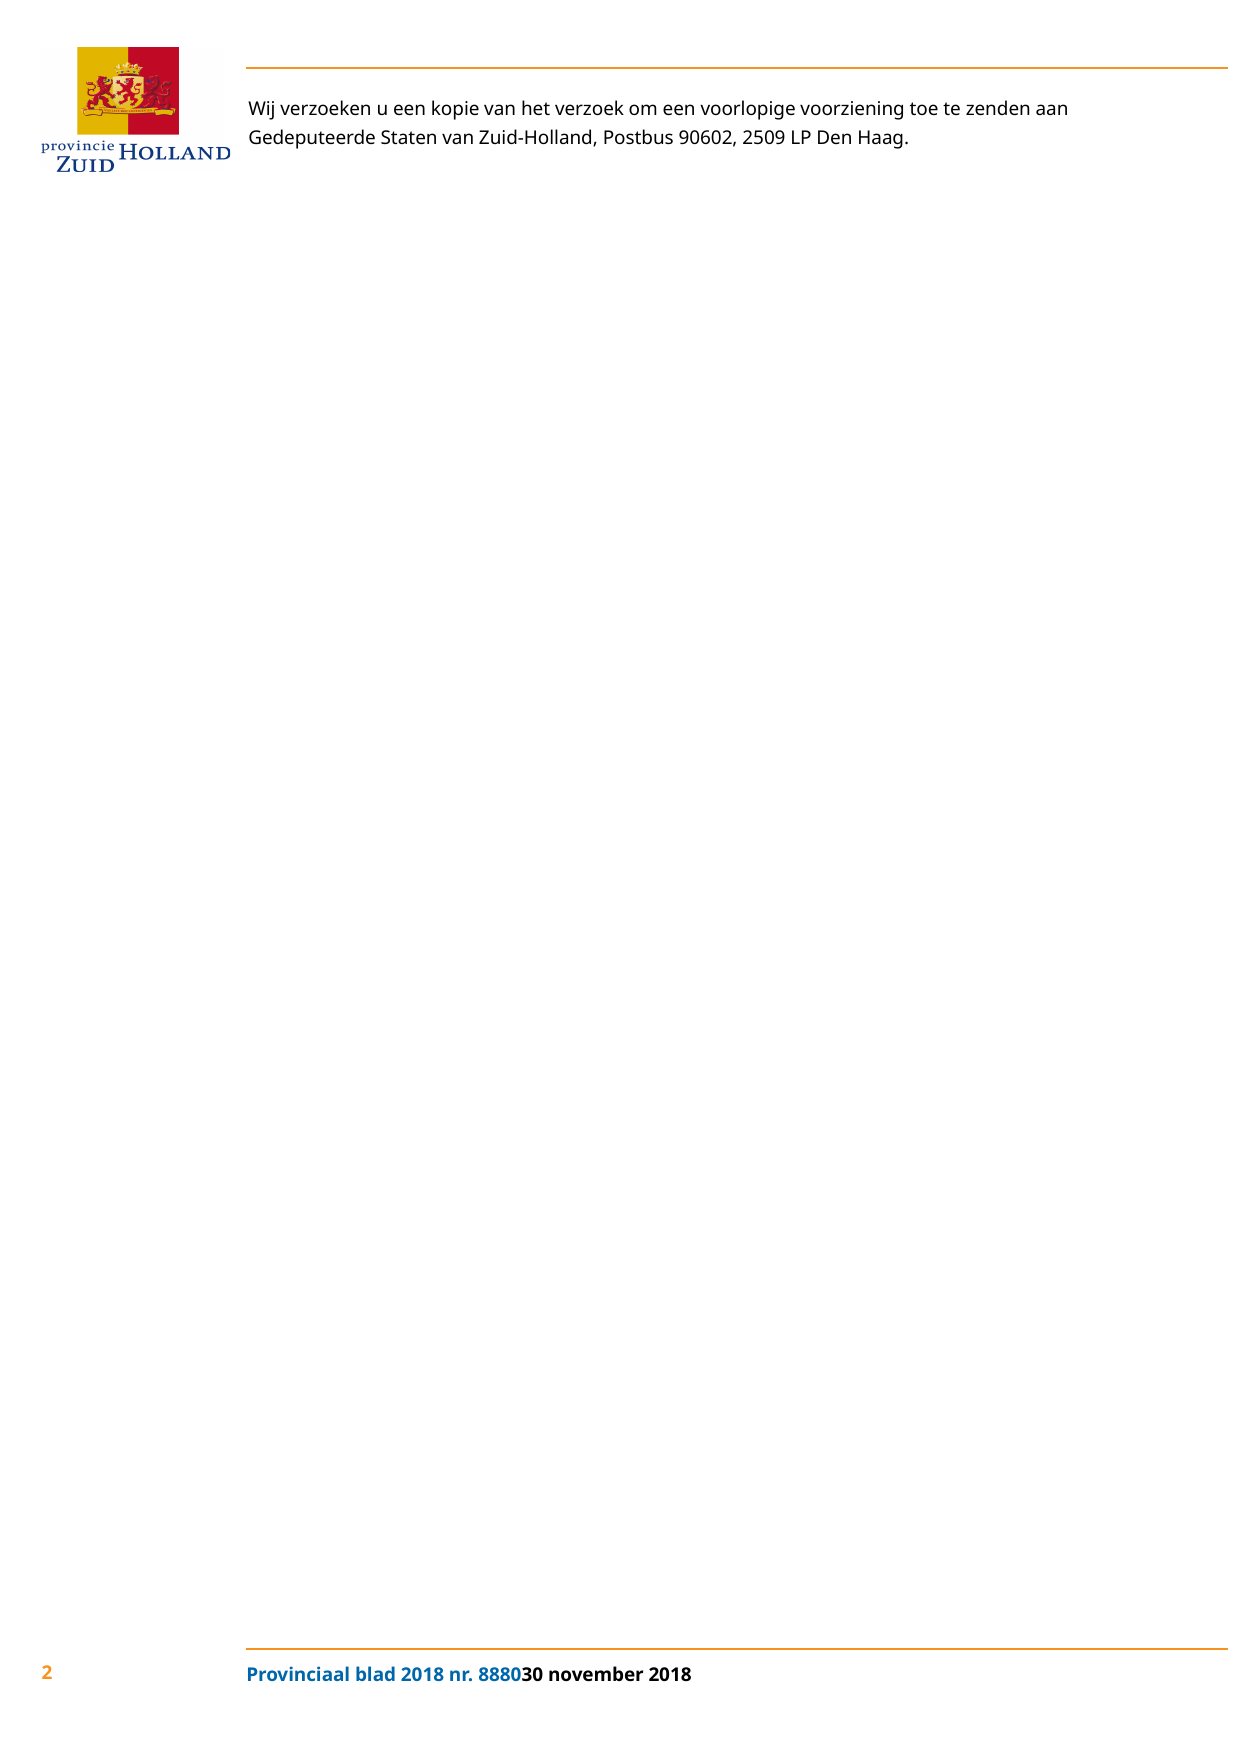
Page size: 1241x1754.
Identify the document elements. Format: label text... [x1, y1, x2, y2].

picture [41, 47, 231, 172]
text Wij verzoeken u een kopie van het verzoek om een voorlopige voorziening toe te zenden aan Gedeputeerde Staten van Zuid-Holland, Postbus 90602, 2509 LP Den Haag. [248, 95, 1152, 150]
